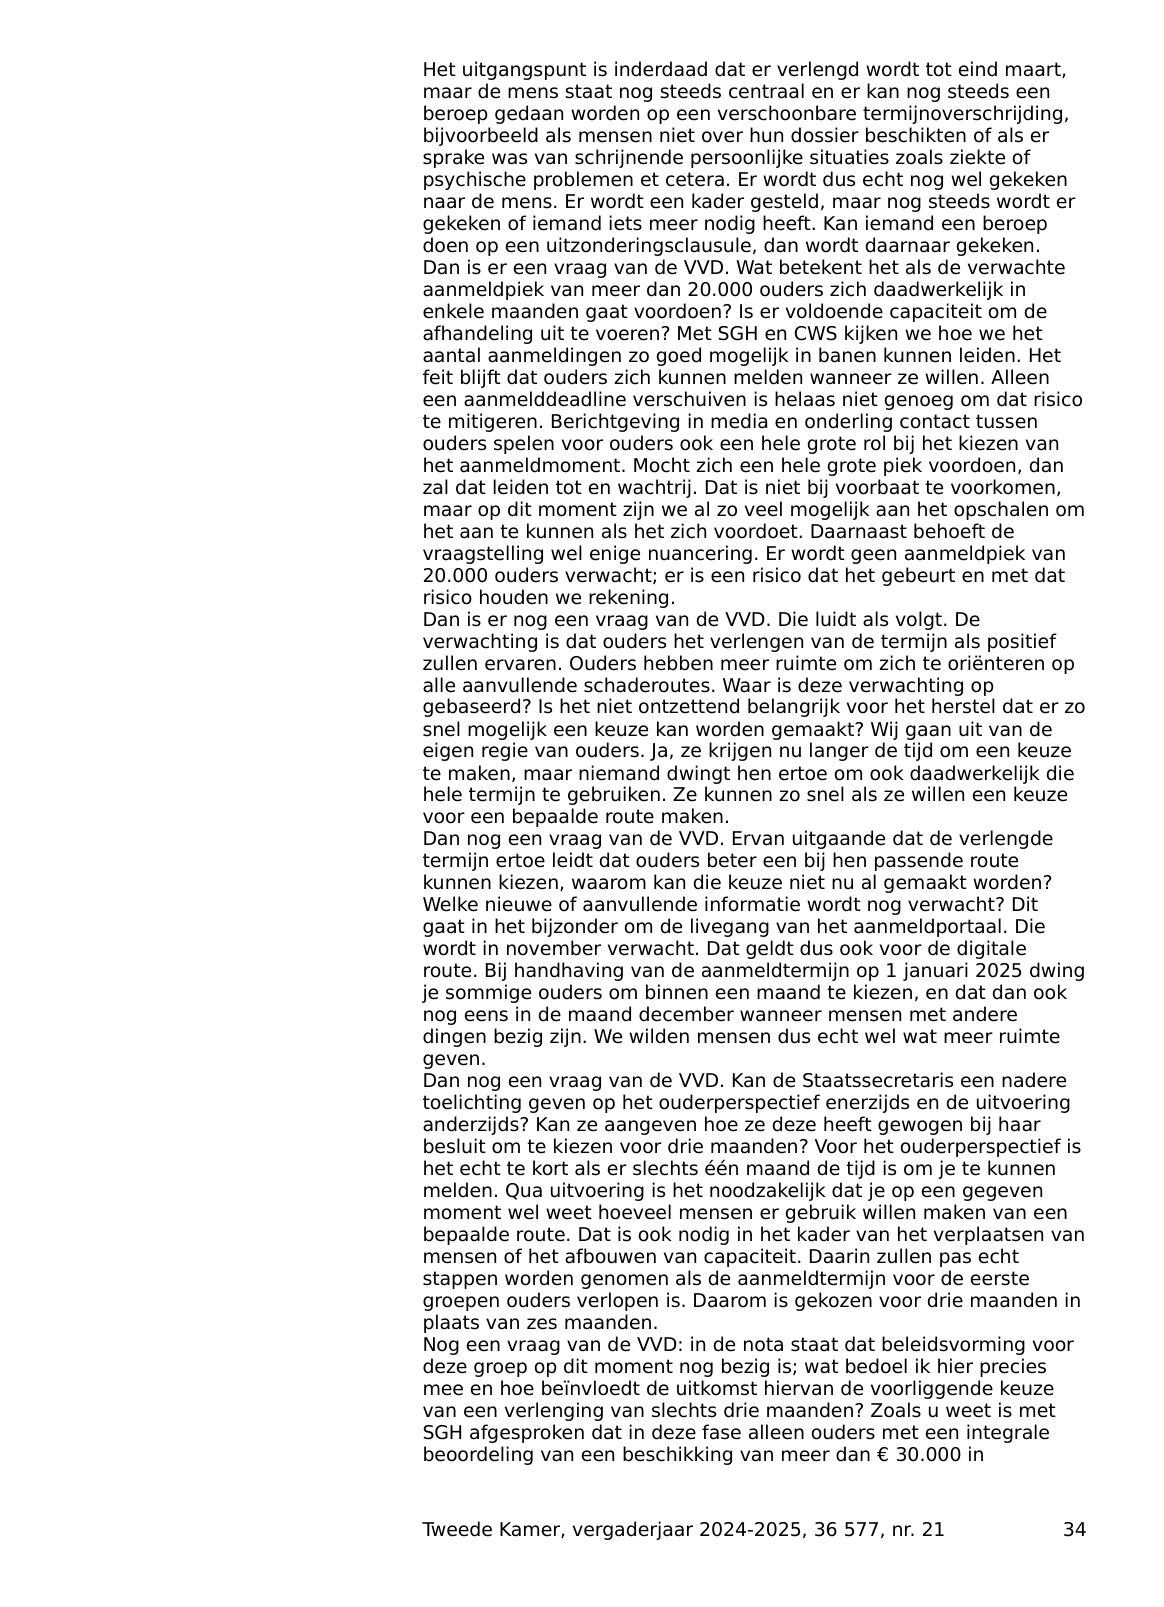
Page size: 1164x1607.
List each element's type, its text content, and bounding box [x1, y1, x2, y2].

text Nog een vraag van de VVD: in de nota staat dat beleidsvorming voor deze groep op dit moment nog bezig is; wat bedoel ik hier precies mee en hoe beïnvloedt de uitkomst hiervan de voorliggende keuze van een verlenging van slechts drie maanden? Zoals u weet is met SGH afgesproken dat in deze fase alleen ouders met een integrale beoordeling van een beschikking van meer dan € 30.000 in [422, 1334, 1087, 1466]
text Het uitgangspunt is inderdaad dat er verlengd wordt tot eind maart, maar de mens staat nog steeds centraal en er kan nog steeds een beroep gedaan worden op een verschoonbare termijnoverschrijding, bijvoorbeeld als mensen niet over hun dossier beschikten of als er sprake was van schrijnende persoonlijke situaties zoals ziekte of psychische problemen et cetera. Er wordt dus echt nog wel gekeken naar de mens. Er wordt een kader gesteld, maar nog steeds wordt er gekeken of iemand iets meer nodig heeft. Kan iemand een beroep doen op een uitzonderingsclausule, dan wordt daarnaar gekeken. [422, 59, 1087, 257]
text Dan is er nog een vraag van de VVD. Die luidt als volgt. De verwachting is dat ouders het verlengen van de termijn als positief zullen ervaren. Ouders hebben meer ruimte om zich te oriënteren op alle aanvullende schaderoutes. Waar is deze verwachting op gebaseerd? Is het niet ontzettend belangrijk voor het herstel dat er zo snel mogelijk een keuze kan worden gemaakt? Wij gaan uit van de eigen regie van ouders. Ja, ze krijgen nu langer de tijd om een keuze te maken, maar niemand dwingt hen ertoe om ook daadwerkelijk die hele termijn te gebruiken. Ze kunnen zo snel als ze willen een keuze voor een bepaalde route maken. [422, 608, 1087, 828]
text Dan is er een vraag van de VVD. Wat betekent het als de verwachte aanmeldpiek van meer dan 20.000 ouders zich daadwerkelijk in enkele maanden gaat voordoen? Is er voldoende capaciteit om de afhandeling uit te voeren? Met SGH en CWS kijken we hoe we het aantal aanmeldingen zo goed mogelijk in banen kunnen leiden. Het feit blijft dat ouders zich kunnen melden wanneer ze willen. Alleen een aanmelddeadline verschuiven is helaas niet genoeg om dat risico te mitigeren. Berichtgeving in media en onderling contact tussen ouders spelen voor ouders ook een hele grote rol bij het kiezen van het aanmeldmoment. Mocht zich een hele grote piek voordoen, dan zal dat leiden tot en wachtrij. Dat is niet bij voorbaat te voorkomen, maar op dit moment zijn we al zo veel mogelijk aan het opschalen om het aan te kunnen als het zich voordoet. Daarnaast behoeft de vraagstelling wel enige nuancering. Er wordt geen aanmeldpiek van 20.000 ouders verwacht; er is een risico dat het gebeurt en met dat risico houden we rekening. [422, 257, 1087, 608]
text Dan nog een vraag van de VVD. Ervan uitgaande dat de verlengde termijn ertoe leidt dat ouders beter een bij hen passende route kunnen kiezen, waarom kan die keuze niet nu al gemaakt worden? Welke nieuwe of aanvullende informatie wordt nog verwacht? Dit gaat in het bijzonder om de livegang van het aanmeldportaal. Die wordt in november verwacht. Dat geldt dus ook voor de digitale route. Bij handhaving van de aanmeldtermijn op 1 januari 2025 dwing je sommige ouders om binnen een maand te kiezen, en dat dan ook nog eens in de maand december wanneer mensen met andere dingen bezig zijn. We wilden mensen dus echt wel wat meer ruimte geven. [422, 828, 1087, 1070]
text Dan nog een vraag van de VVD. Kan de Staatssecretaris een nadere toelichting geven op het ouderperspectief enerzijds en de uitvoering anderzijds? Kan ze aangeven hoe ze deze heeft gewogen bij haar besluit om te kiezen voor drie maanden? Voor het ouderperspectief is het echt te kort als er slechts één maand de tijd is om je te kunnen melden. Qua uitvoering is het noodzakelijk dat je op een gegeven moment wel weet hoeveel mensen er gebruik willen maken van een bepaalde route. Dat is ook nodig in het kader van het verplaatsen van mensen of het afbouwen van capaciteit. Daarin zullen pas echt stappen worden genomen als de aanmeldtermijn voor de eerste groepen ouders verlopen is. Daarom is gekozen voor drie maanden in plaats van zes maanden. [422, 1070, 1087, 1334]
